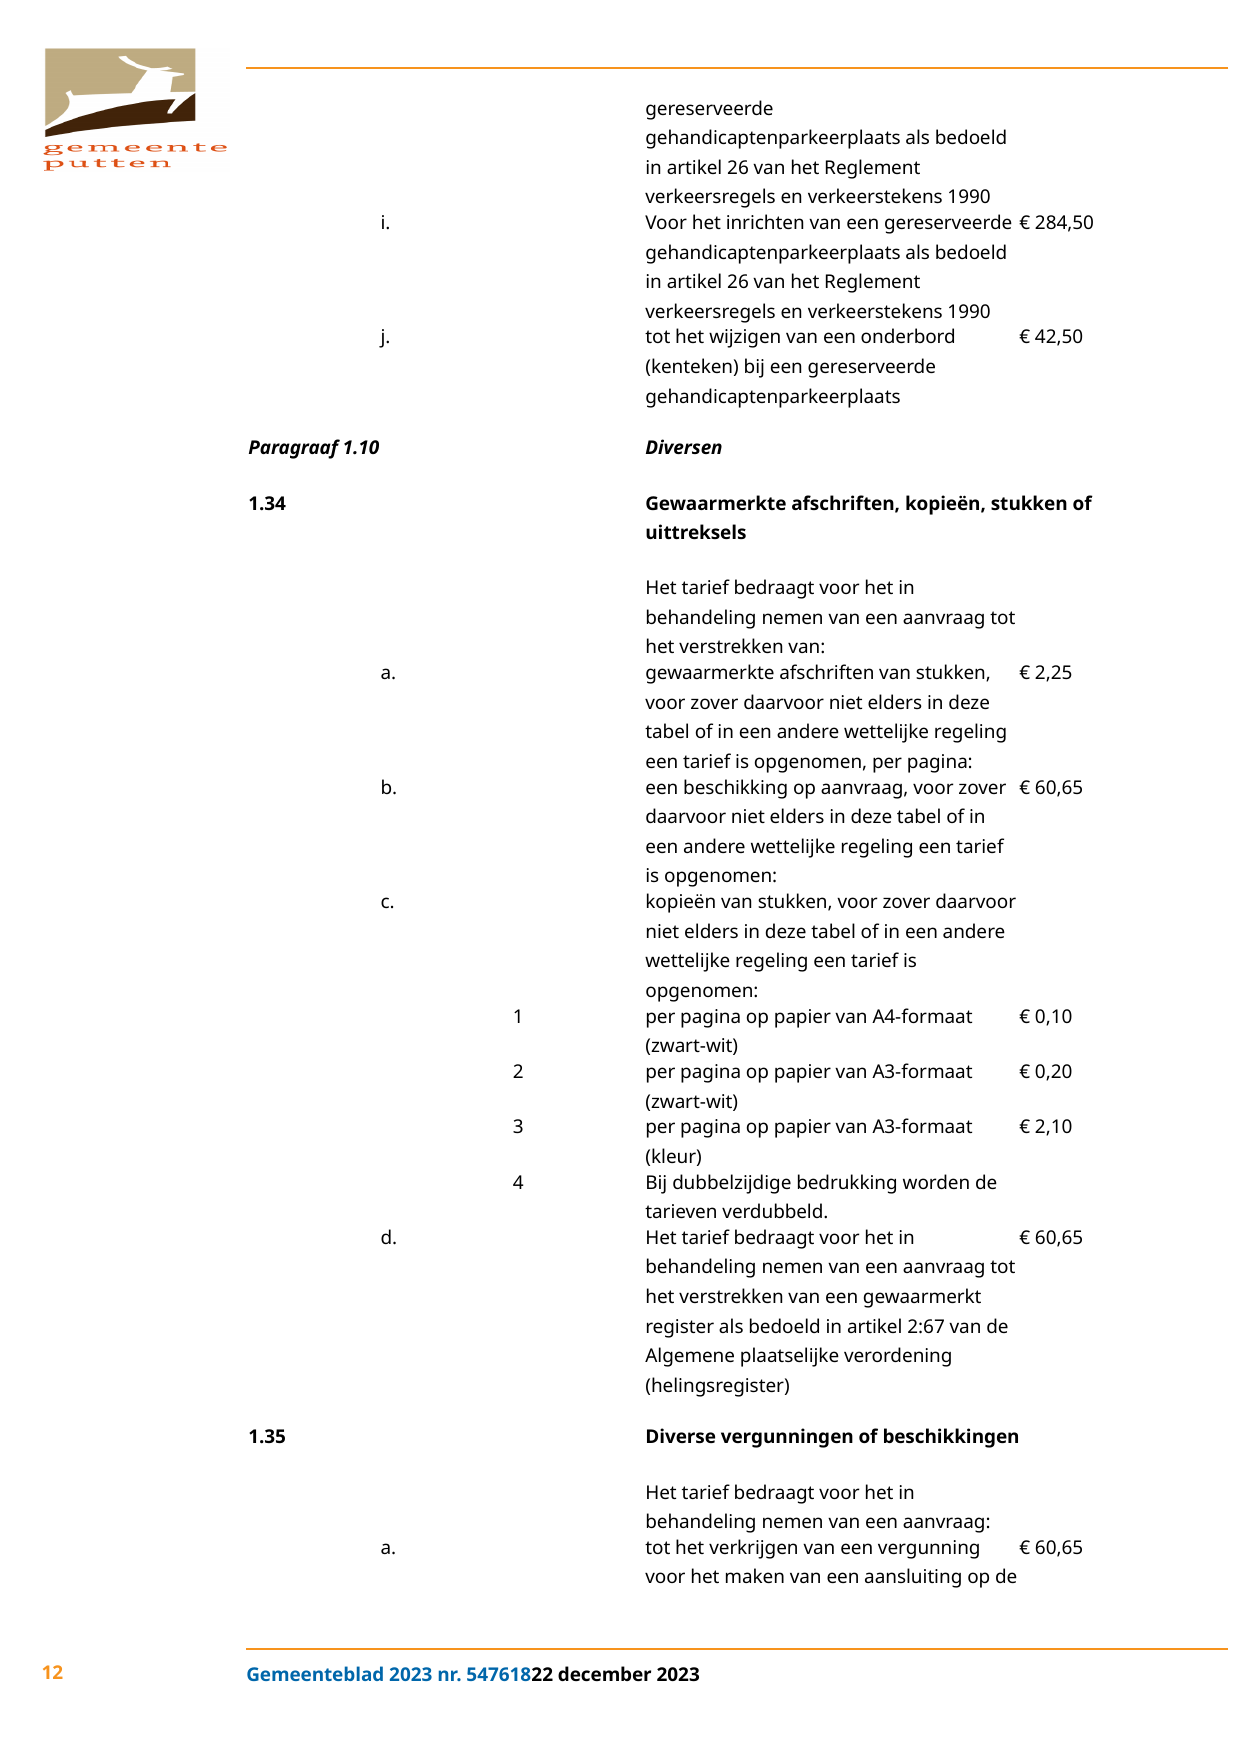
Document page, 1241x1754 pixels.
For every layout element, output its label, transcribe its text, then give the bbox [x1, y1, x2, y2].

table_cell [513, 95, 645, 209]
table_cell [380, 490, 513, 574]
table_cell gewaarmerkte afschriften van stukken, voor zover daarvoor niet elders in deze tabel of in een andere wettelijke regeling een tarief is opgenomen, per pagina: [645, 660, 1019, 774]
table_cell [1019, 575, 1152, 659]
table_cell € 0,20 [1019, 1058, 1152, 1113]
table_cell [248, 324, 380, 409]
table_cell [248, 575, 380, 659]
table_cell [248, 889, 380, 1003]
table_cell [248, 660, 380, 774]
table_cell [380, 1479, 513, 1534]
table_cell Het tarief bedraagt voor het in behandeling nemen van een aanvraag: [645, 1479, 1019, 1534]
table_cell [380, 1058, 513, 1113]
table_cell [380, 1003, 513, 1058]
table_cell Het tarief bedraagt voor het in behandeling nemen van een aanvraag tot het verstrekken van: [645, 575, 1019, 659]
table_cell [513, 490, 645, 574]
table_cell € 2,10 [1019, 1114, 1152, 1169]
table_cell [248, 409, 380, 434]
table_cell Diversen [645, 434, 1152, 490]
table_cell per pagina op papier van A3-formaat (zwart-wit) [645, 1058, 1019, 1113]
table_cell [513, 774, 645, 888]
table_cell Gewaarmerkte afschriften, kopieën, stukken of uittreksels [645, 490, 1152, 574]
table_cell kopieën van stukken, voor zover daarvoor niet elders in deze tabel of in een andere wettelijke regeling een tarief is opgenomen: [645, 889, 1019, 1003]
table_cell € 2,25 [1019, 660, 1152, 774]
table_cell [513, 1534, 645, 1589]
table_cell tot het verkrijgen van een vergunning voor het maken van een aansluiting op de [645, 1534, 1019, 1589]
table_cell [380, 409, 513, 434]
table_cell € 0,10 [1019, 1003, 1152, 1058]
table_cell [513, 1479, 645, 1534]
table_cell [645, 1398, 1019, 1423]
table_cell [380, 95, 513, 209]
table_cell [513, 1424, 645, 1479]
table_cell j. [380, 324, 513, 409]
table_cell [248, 1114, 380, 1169]
table_cell [248, 1224, 380, 1398]
table_cell Diverse vergunningen of beschikkingen [645, 1424, 1152, 1479]
table_cell 1.34 [248, 490, 380, 574]
table_cell [248, 1479, 380, 1534]
table_cell tot het wijzigen van een onderbord (kenteken) bij een gereserveerde gehandicaptenparkeerplaats [645, 324, 1019, 409]
table_cell [380, 1169, 513, 1224]
table_cell b. [380, 774, 513, 888]
table_cell [1019, 1398, 1152, 1423]
table_cell € 284,50 [1019, 209, 1152, 324]
table_cell 1.35 [248, 1424, 380, 1479]
table_cell [513, 324, 645, 409]
table_cell [513, 1398, 645, 1423]
table_cell € 60,65 [1019, 1534, 1152, 1589]
table_cell [380, 1114, 513, 1169]
table_cell a. [380, 1534, 513, 1589]
table_cell Paragraaf 1.10 [248, 434, 645, 490]
table_cell [1019, 1479, 1152, 1534]
table_cell [513, 660, 645, 774]
table_cell d. [380, 1224, 513, 1398]
table_cell [380, 1424, 513, 1479]
table_cell [513, 409, 645, 434]
table_cell [1019, 1169, 1152, 1224]
table_cell [248, 1003, 380, 1058]
table_cell per pagina op papier van A3-formaat (kleur) [645, 1114, 1019, 1169]
table_cell Het tarief bedraagt voor het in behandeling nemen van een aanvraag tot het verstrekken van een gewaarmerkt register als bedoeld in artikel 2:67 van de Algemene plaatselijke verordening (helingsregister) [645, 1224, 1019, 1398]
table_cell [1019, 409, 1152, 434]
table_cell [1019, 889, 1152, 1003]
picture [41, 47, 231, 172]
table_cell [645, 409, 1019, 434]
table_cell een beschikking op aanvraag, voor zover daarvoor niet elders in deze tabel of in een andere wettelijke regeling een tarief is opgenomen: [645, 774, 1019, 888]
table_cell € 60,65 [1019, 1224, 1152, 1398]
table_cell € 42,50 [1019, 324, 1152, 409]
table_cell [513, 889, 645, 1003]
table_cell 2 [513, 1058, 645, 1113]
table_cell a. [380, 660, 513, 774]
table_cell [248, 1398, 380, 1423]
table_cell [248, 774, 380, 888]
table_cell [1019, 95, 1152, 209]
table_cell 1 [513, 1003, 645, 1058]
table_cell [513, 1224, 645, 1398]
table_cell [513, 575, 645, 659]
table_cell per pagina op papier van A4-formaat (zwart-wit) [645, 1003, 1019, 1058]
table_cell [380, 1398, 513, 1423]
table_cell [248, 1169, 380, 1224]
table_cell [380, 575, 513, 659]
table_cell Voor het inrichten van een gereserveerde gehandicaptenparkeerplaats als bedoeld in artikel 26 van het Reglement verkeersregels en verkeerstekens 1990 [645, 209, 1019, 324]
table_cell [248, 1058, 380, 1113]
table_cell Bij dubbelzijdige bedrukking worden de tarieven verdubbeld. [645, 1169, 1019, 1224]
table_cell gereserveerde gehandicaptenparkeerplaats als bedoeld in artikel 26 van het Reglement verkeersregels en verkeerstekens 1990 [645, 95, 1019, 209]
table_cell i. [380, 209, 513, 324]
table_cell [248, 1534, 380, 1589]
table_cell € 60,65 [1019, 774, 1152, 888]
table_cell 4 [513, 1169, 645, 1224]
table_cell 3 [513, 1114, 645, 1169]
table_cell [513, 209, 645, 324]
table_cell [248, 209, 380, 324]
table_cell c. [380, 889, 513, 1003]
table_cell [248, 95, 380, 209]
